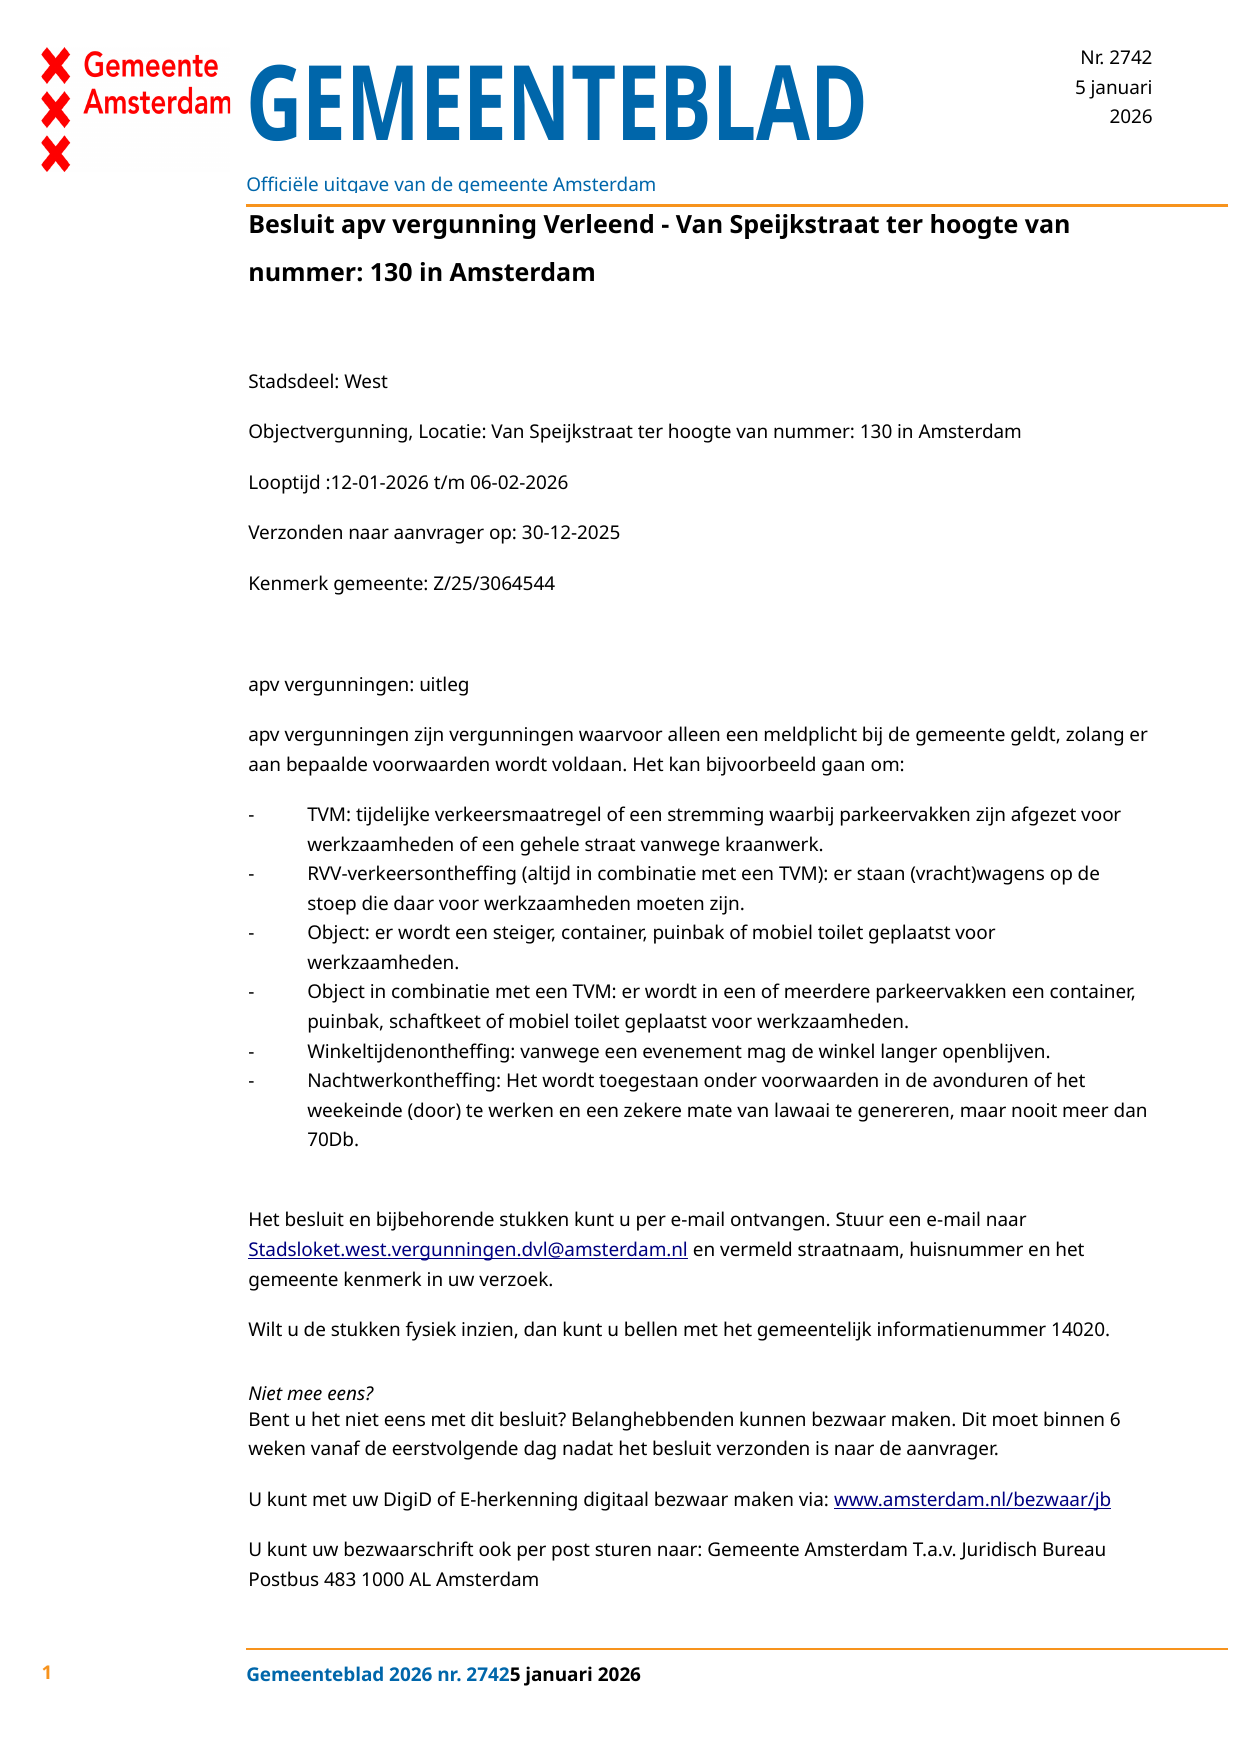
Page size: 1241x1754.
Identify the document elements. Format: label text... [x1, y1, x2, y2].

list Winkeltijdenontheffing: vanwege een evenement mag de winkel langer openblijven. [248, 1038, 1152, 1064]
list Nachtwerkontheffing: Het wordt toegestaan onder voorwaarden in de avonduren of het weekeinde (door) te werken en een zekere mate van lawaai te genereren, maar nooit meer dan 70Db. [248, 1067, 1152, 1152]
list Object in combinatie met een TVM: er wordt in een of meerdere parkeervakken een container, puinbak, schaftkeet of mobiel toilet geplaatst voor werkzaamheden. [248, 979, 1152, 1034]
text Het besluit en bijbehorende stukken kunt u per e-mail ontvangen. Stuur een e-mail naar Stadsloket.west.vergunningen.dvl@amsterdam.nl en vermeld straatnaam, huisnummer en het gemeente kenmerk in uw verzoek. [248, 1207, 1152, 1292]
text Bent u het niet eens met dit besluit? Belanghebbenden kunnen bezwaar maken. Dit moet binnen 6 weken vanaf de eerstvolgende dag nadat het besluit verzonden is naar de aanvrager. [248, 1406, 1152, 1461]
picture [41, 47, 231, 172]
list Object: er wordt een steiger, container, puinbak of mobiel toilet geplaatst voor werkzaamheden. [248, 919, 1152, 975]
text Looptijd :12-01-2026 t/m 06-02-2026 [248, 469, 1152, 495]
text Objectvergunning, Locatie: Van Speijkstraat ter hoogte van nummer: 130 in Amsterdam [248, 419, 1152, 444]
list TVM: tijdelijke verkeersmaatregel of een stremming waarbij parkeervakken zijn afgezet voor werkzaamheden of een gehele straat vanwege kraanwerk. [248, 801, 1152, 857]
text Stadsdeel: West [248, 368, 1152, 394]
text Wilt u de stukken fysiek inzien, dan kunt u bellen met het gemeentelijk informatienummer 14020. [248, 1316, 1152, 1342]
text Verzonden naar aanvrager op: 30-12-2025 [248, 519, 1152, 545]
text Besluit apv vergunning Verleend - Van Speijkstraat ter hoogte van nummer: 130 in Amsterdam [248, 207, 1152, 288]
list RVV-verkeersontheffing (altijd in combinatie met een TVM): er staan (vracht)wagens op de stoep die daar voor werkzaamheden moeten zijn. [248, 860, 1152, 916]
text Niet mee eens? [248, 1380, 1152, 1406]
text U kunt uw bezwaarschrift ook per post sturen naar: Gemeente Amsterdam T.a.v. Juridisch Bureau Postbus 483 1000 AL Amsterdam [248, 1536, 1152, 1592]
text apv vergunningen zijn vergunningen waarvoor alleen een meldplicht bij de gemeente geldt, zolang er aan bepaalde voorwaarden wordt voldaan. Het kan bijvoorbeeld gaan om: [248, 721, 1152, 777]
text U kunt met uw DigiD of E-herkenning digitaal bezwaar maken via: www.amsterdam.nl/bezwaar/jb [248, 1486, 1152, 1512]
text Kenmerk gemeente: Z/25/3064544 [248, 570, 1152, 596]
text apv vergunningen: uitleg [248, 671, 1152, 697]
